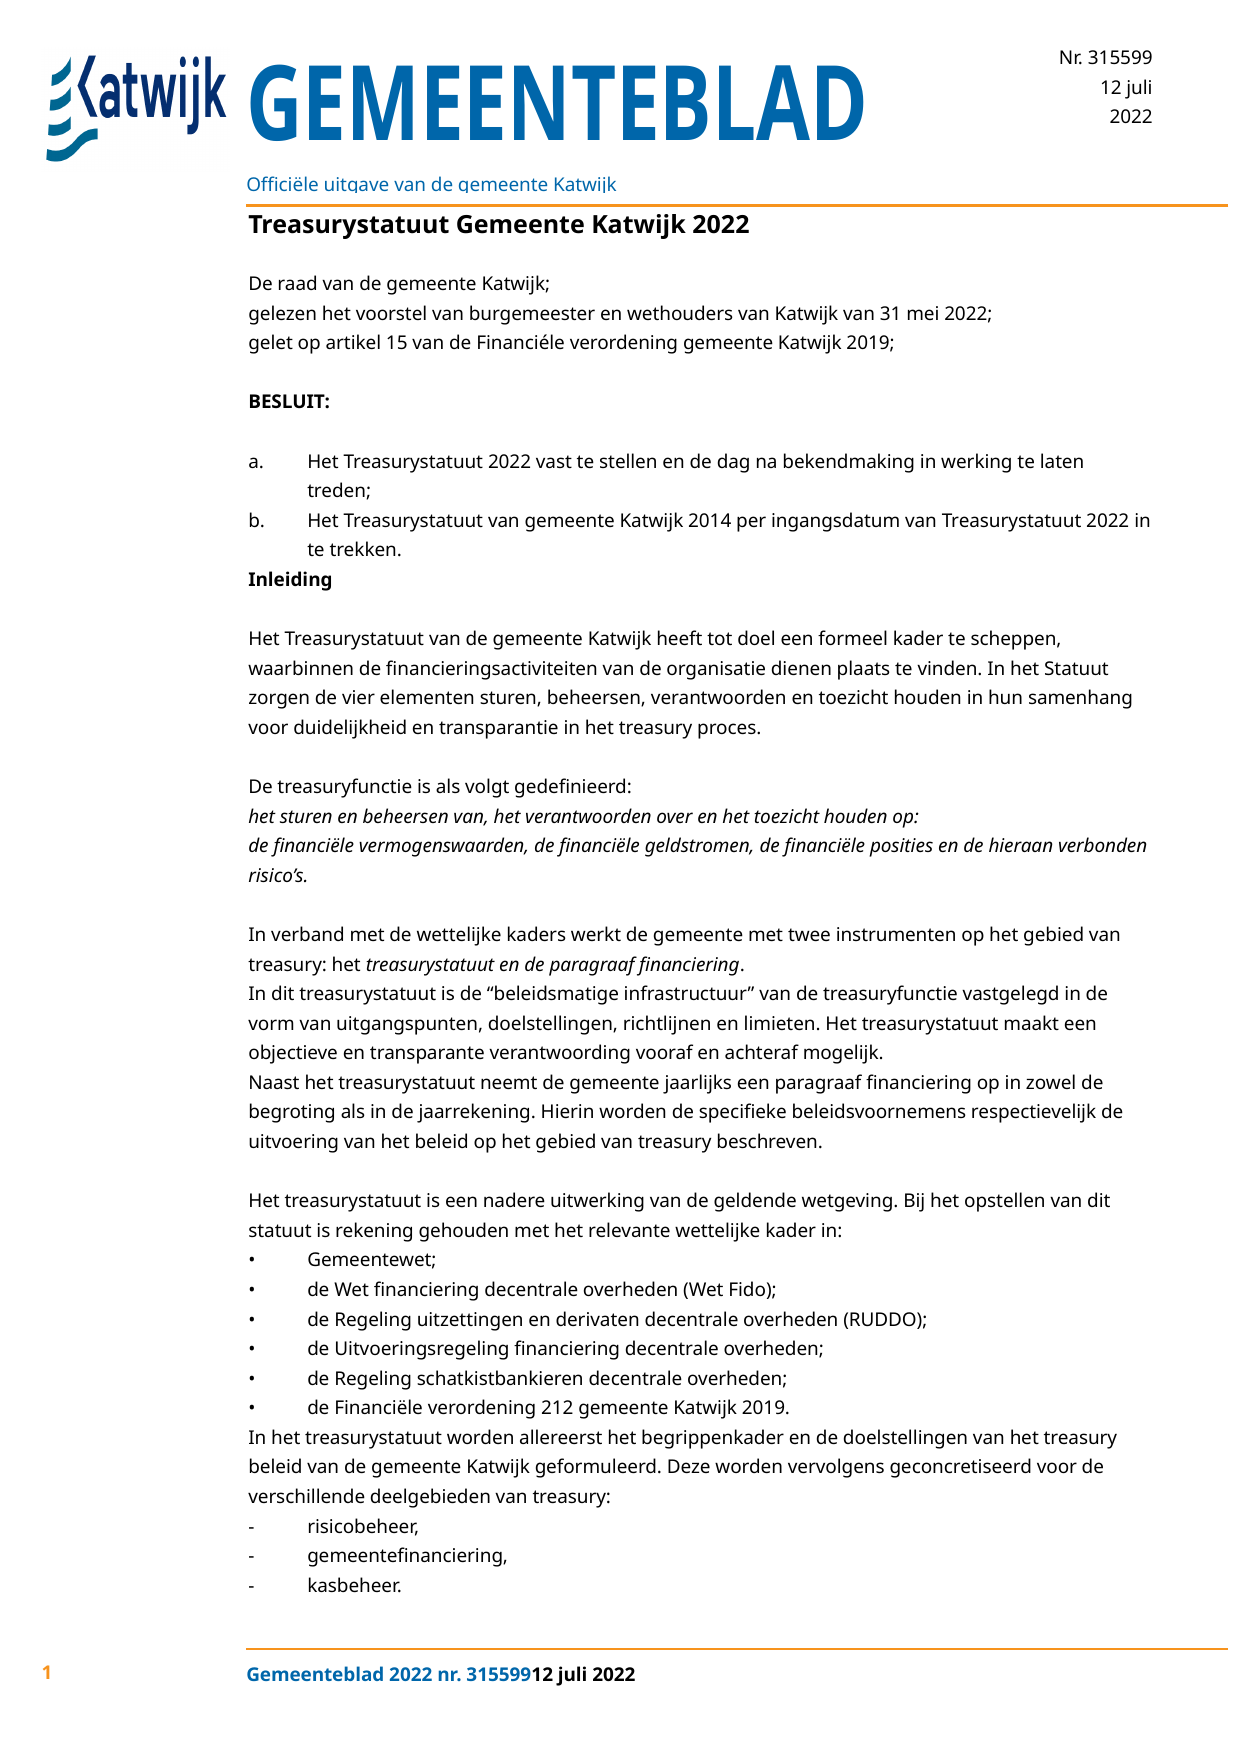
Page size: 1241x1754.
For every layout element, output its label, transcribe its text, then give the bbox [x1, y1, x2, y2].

text gelet op artikel 15 van de Financiéle verordening gemeente Katwijk 2019; [248, 329, 1152, 355]
text Inleiding [248, 566, 1152, 592]
text de financiële vermogenswaarden, de financiële geldstromen, de financiële posities en de hieraan verbonden risico’s. [248, 832, 1152, 888]
list Gemeentewet; [248, 1247, 1152, 1272]
list Het Treasurystatuut van gemeente Katwijk 2014 per ingangsdatum van Treasurystatuut 2022 in te trekken. [248, 507, 1152, 562]
list kasbeheer. [248, 1572, 1152, 1598]
text BESLUIT: [248, 389, 1152, 414]
text De raad van de gemeente Katwijk; [248, 270, 1152, 296]
text het sturen en beheersen van, het verantwoorden over en het toezicht houden op: [248, 803, 1152, 828]
list de Wet financiering decentrale overheden (Wet Fido); [248, 1276, 1152, 1302]
text De treasuryfunctie is als volgt gedefinieerd: [248, 773, 1152, 799]
text In het treasurystatuut worden allereerst het begrippenkader en de doelstellingen van het treasury beleid van de gemeente Katwijk geformuleerd. Deze worden vervolgens geconcretiseerd voor de verschillende deelgebieden van treasury: [248, 1424, 1152, 1509]
list de Uitvoeringsregeling financiering decentrale overheden; [248, 1335, 1152, 1361]
picture [41, 47, 231, 172]
list de Financiële verordening 212 gemeente Katwijk 2019. [248, 1394, 1152, 1420]
list risicobeheer, [248, 1513, 1152, 1538]
list gemeentefinanciering, [248, 1542, 1152, 1568]
text In dit treasurystatuut is de “beleidsmatige infrastructuur” van de treasuryfunctie vastgelegd in de vorm van uitgangspunten, doelstellingen, richtlijnen en limieten. Het treasurystatuut maakt een objectieve en transparante verantwoording vooraf en achteraf mogelijk. [248, 980, 1152, 1065]
list de Regeling uitzettingen en derivaten decentrale overheden (RUDDO); [248, 1306, 1152, 1331]
text Het Treasurystatuut van de gemeente Katwijk heeft tot doel een formeel kader te scheppen, waarbinnen de financieringsactiviteiten van de organisatie dienen plaats te vinden. In het Statuut zorgen de vier elementen sturen, beheersen, verantwoorden en toezicht houden in hun samenhang voor duidelijkheid en transparantie in het treasury proces. [248, 625, 1152, 740]
text Treasurystatuut Gemeente Katwijk 2022 [248, 207, 1152, 241]
text In verband met de wettelijke kaders werkt de gemeente met twee instrumenten op het gebied van treasury: het treasurystatuut en de paragraaf financiering. [248, 921, 1152, 976]
list Het Treasurystatuut 2022 vast te stellen en de dag na bekendmaking in werking te laten treden; [248, 448, 1152, 503]
list de Regeling schatkistbankieren decentrale overheden; [248, 1365, 1152, 1391]
text Het treasurystatuut is een nadere uitwerking van de geldende wetgeving. Bij het opstellen van dit statuut is rekening gehouden met het relevante wettelijke kader in: [248, 1187, 1152, 1243]
text gelezen het voorstel van burgemeester en wethouders van Katwijk van 31 mei 2022; [248, 300, 1152, 326]
text Naast het treasurystatuut neemt de gemeente jaarlijks een paragraaf financiering op in zowel de begroting als in de jaarrekening. Hierin worden de specifieke beleidsvoornemens respectievelijk de uitvoering van het beleid op het gebied van treasury beschreven. [248, 1069, 1152, 1154]
